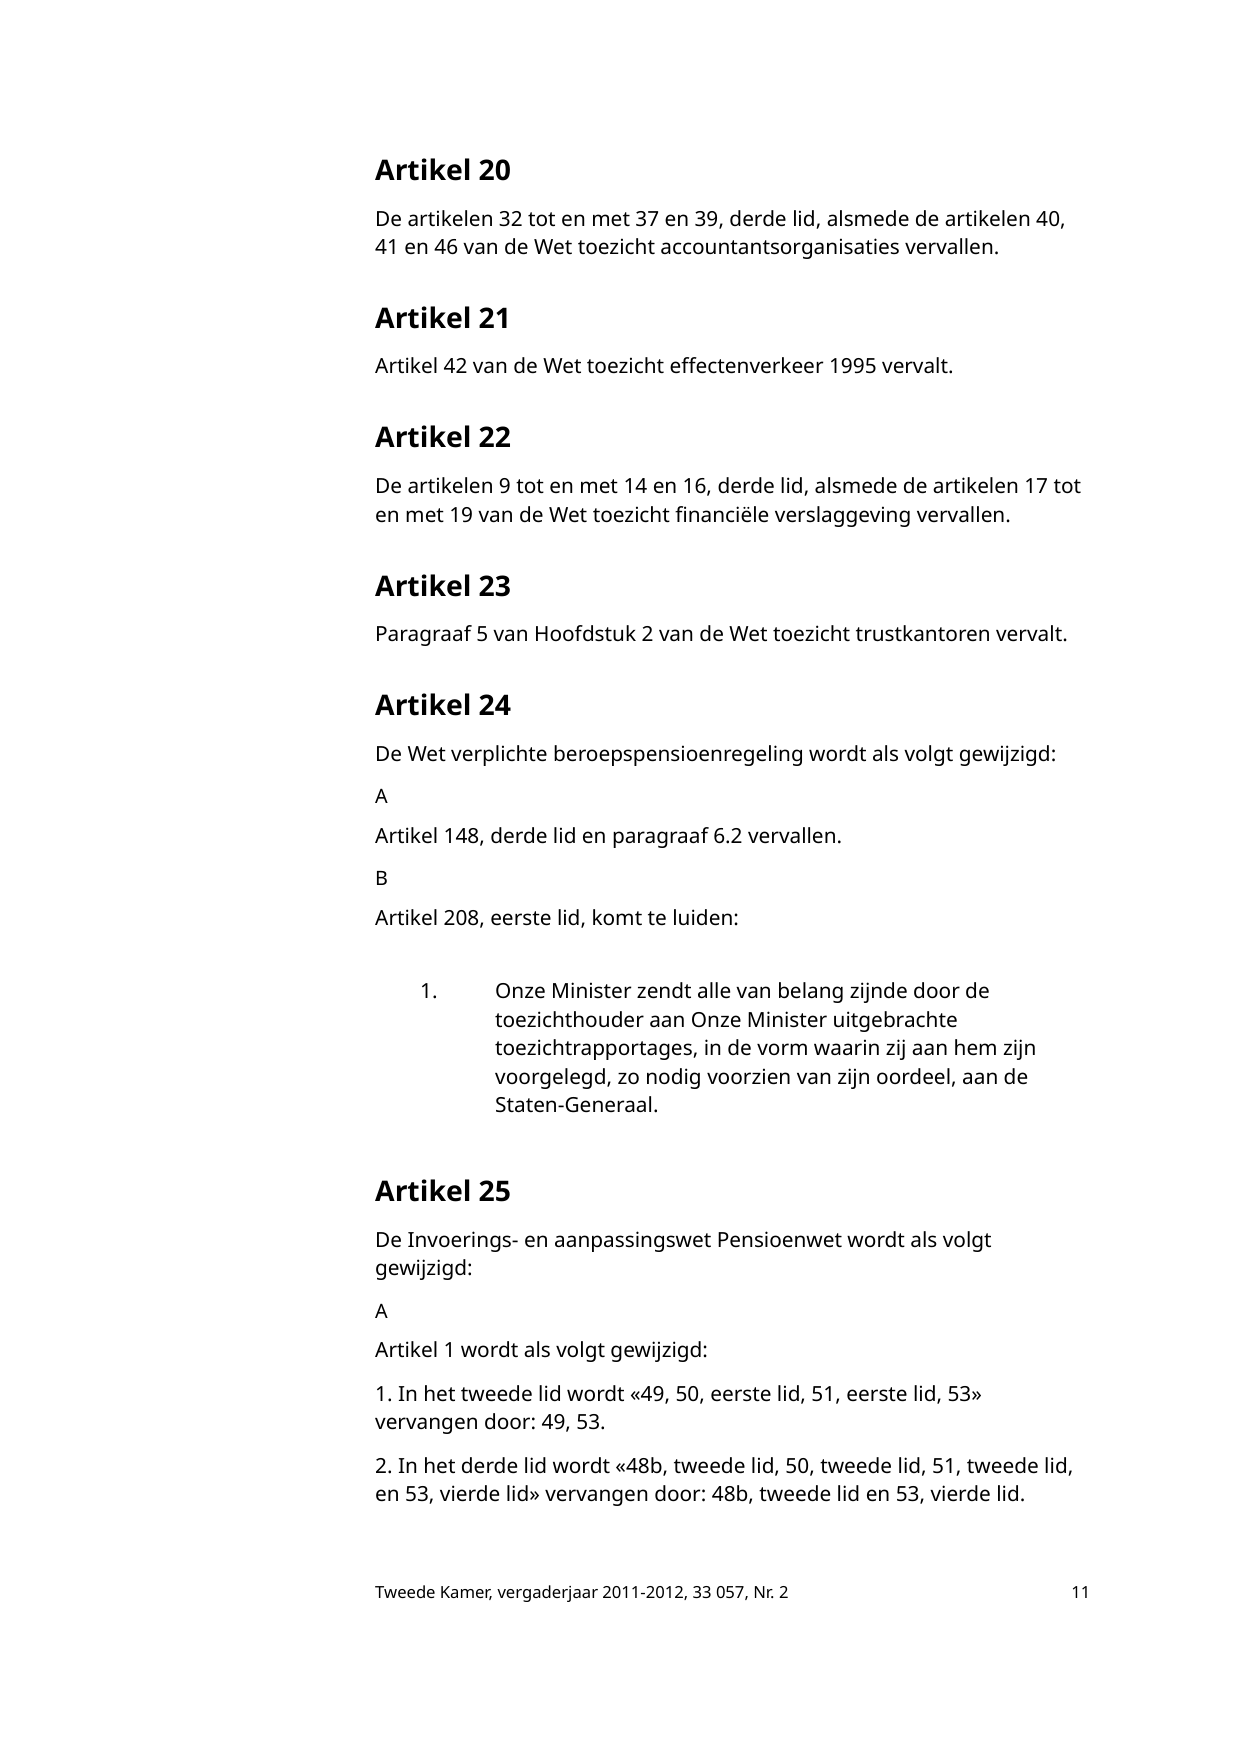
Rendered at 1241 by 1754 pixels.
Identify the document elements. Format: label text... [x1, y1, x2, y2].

text B [375, 864, 1090, 891]
text Artikel 42 van de Wet toezicht effectenverkeer 1995 vervalt. [375, 352, 1090, 380]
subtitle Artikel 22 [375, 418, 1090, 456]
text 1. In het tweede lid wordt «49, 50, eerste lid, 51, eerste lid, 53» vervangen door: 49, 53. [375, 1379, 1090, 1436]
text 2. In het derde lid wordt «48b, tweede lid, 50, tweede lid, 51, tweede lid, en 53, vierde lid» vervangen door: 48b, tweede lid en 53, vierde lid. [375, 1451, 1090, 1508]
subtitle Artikel 24 [375, 685, 1090, 724]
subtitle Artikel 20 [375, 150, 1090, 189]
text Artikel 1 wordt als volgt gewijzigd: [375, 1336, 1090, 1364]
text A [375, 782, 1090, 809]
list Onze Minister zendt alle van belang zijnde door de toezichthouder aan Onze Minister uitgebrachte toezichtrapportages, in de vorm waarin zij aan hem zijn voorgelegd, zo nodig voorzien van zijn oordeel, aan de Staten-Generaal. [420, 977, 1090, 1119]
text De artikelen 32 tot en met 37 en 39, derde lid, alsmede de artikelen 40, 41 en 46 van de Wet toezicht accountantsorganisaties vervallen. [375, 204, 1090, 261]
text A [375, 1297, 1090, 1324]
text Artikel 208, eerste lid, komt te luiden: [375, 903, 1090, 932]
text Artikel 148, derde lid en paragraaf 6.2 vervallen. [375, 821, 1090, 849]
subtitle Artikel 21 [375, 298, 1090, 337]
text De artikelen 9 tot en met 14 en 16, derde lid, alsmede de artikelen 17 tot en met 19 van de Wet toezicht financiële verslaggeving vervallen. [375, 471, 1090, 528]
subtitle Artikel 23 [375, 566, 1090, 604]
text De Invoerings- en aanpassingswet Pensioenwet wordt als volgt gewijzigd: [375, 1225, 1090, 1282]
text De Wet verplichte beroepspensioenregeling wordt als volgt gewijzigd: [375, 739, 1090, 767]
subtitle Artikel 25 [375, 1171, 1090, 1210]
text Paragraaf 5 van Hoofdstuk 2 van de Wet toezicht trustkantoren vervalt. [375, 619, 1090, 648]
